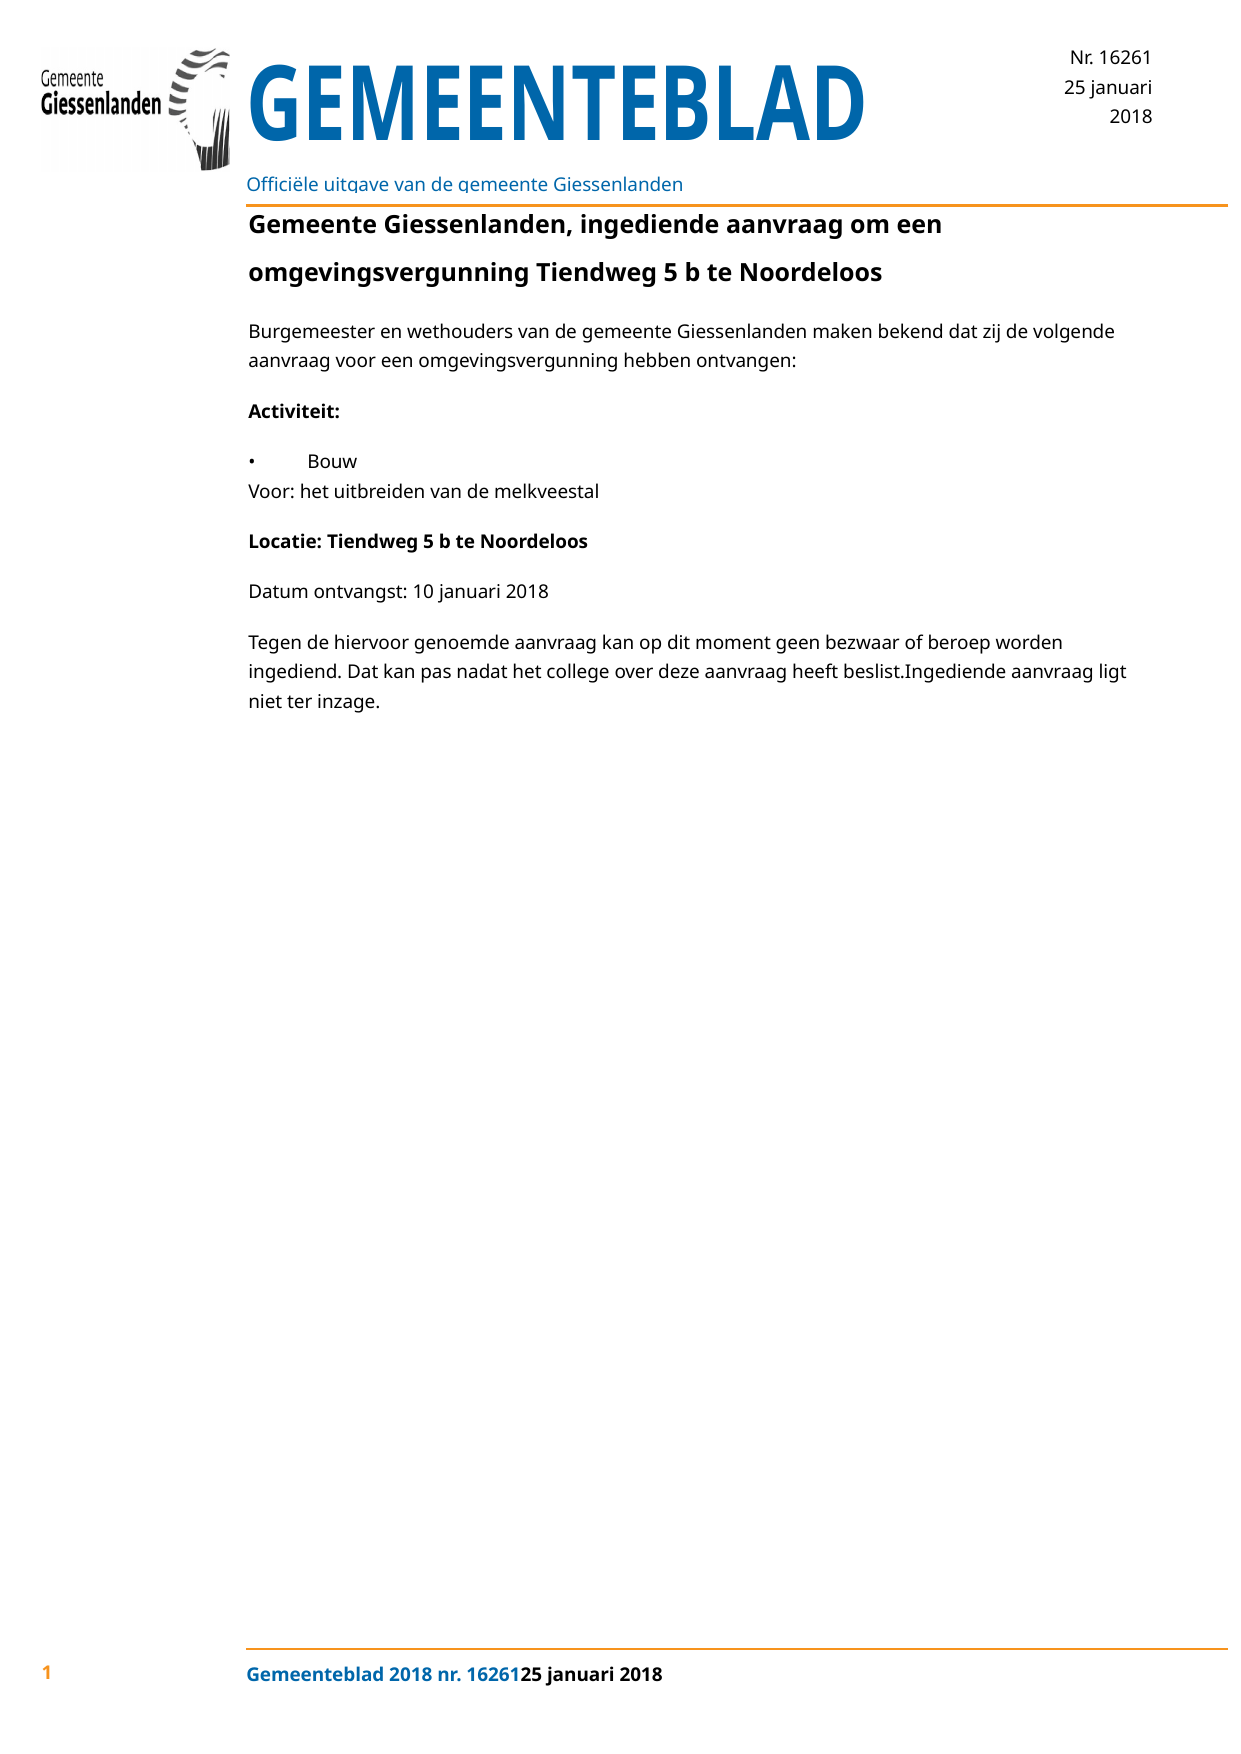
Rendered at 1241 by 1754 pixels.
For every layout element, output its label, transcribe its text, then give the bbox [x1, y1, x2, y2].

text Locatie: Tiendweg 5 b te Noordeloos [248, 528, 1152, 554]
text Voor: het uitbreiden van de melkveestal [248, 478, 1152, 504]
picture [41, 47, 231, 172]
text Tegen de hiervoor genoemde aanvraag kan op dit moment geen bezwaar of beroep worden ingediend. Dat kan pas nadat het college over deze aanvraag heeft beslist.Ingediende aanvraag ligt niet ter inzage. [248, 629, 1152, 714]
list Bouw [248, 448, 1152, 474]
text Datum ontvangst: 10 januari 2018 [248, 579, 1152, 604]
text Activiteit: [248, 398, 1152, 424]
text Burgemeester en wethouders van de gemeente Giessenlanden maken bekend dat zij de volgende aanvraag voor een omgevingsvergunning hebben ontvangen: [248, 318, 1152, 373]
text Gemeente Giessenlanden, ingediende aanvraag om een omgevingsvergunning Tiendweg 5 b te Noordeloos [248, 207, 1152, 288]
